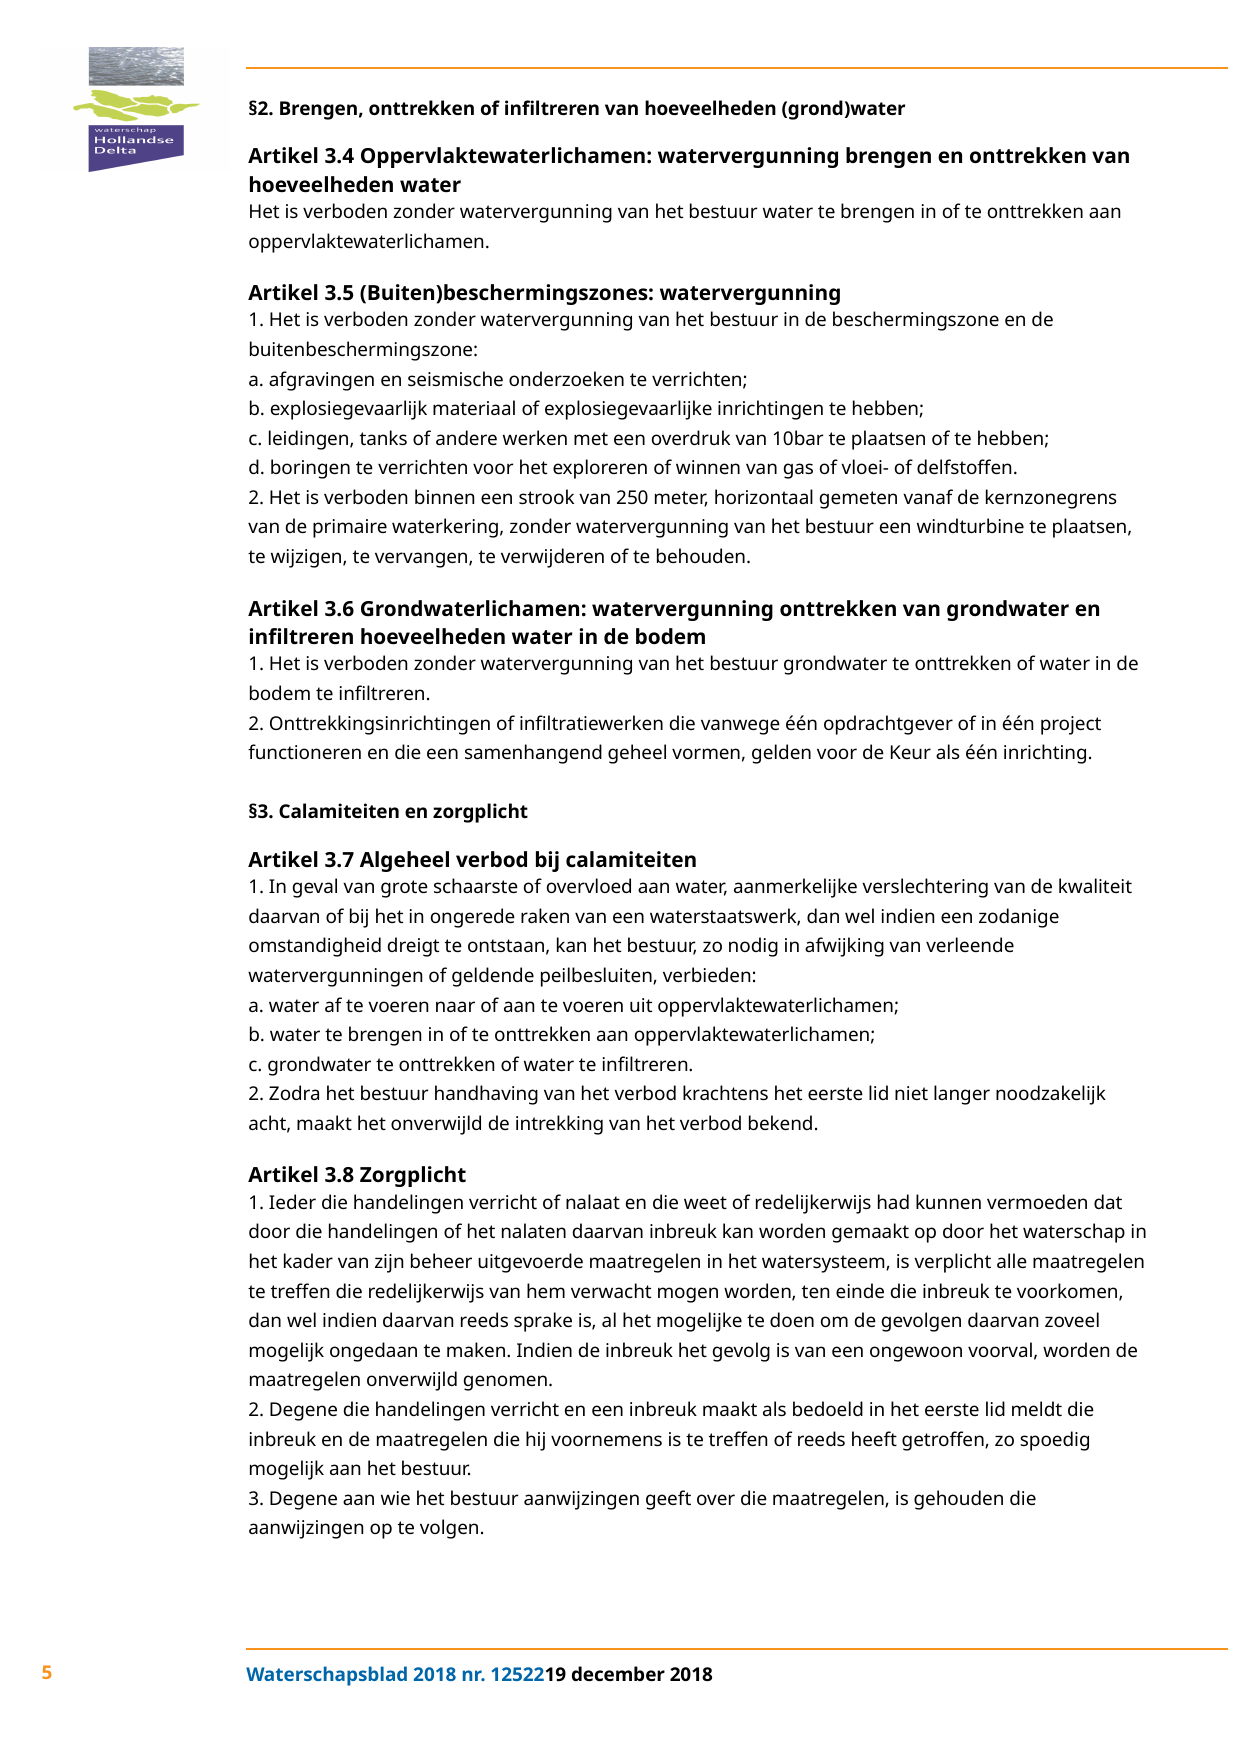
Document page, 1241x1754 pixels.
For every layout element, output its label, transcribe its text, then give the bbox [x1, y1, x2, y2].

text a. afgravingen en seismische onderzoeken te verrichten; [248, 366, 1152, 392]
text 2. Onttrekkingsinrichtingen of infiltratiewerken die vanwege één opdrachtgever of in één project functioneren en die een samenhangend geheel vormen, gelden voor de Keur als één inrichting. [248, 710, 1152, 765]
text c. grondwater te onttrekken of water te infiltreren. [248, 1051, 1152, 1077]
text 1. In geval van grote schaarste of overvloed aan water, aanmerkelijke verslechtering van de kwaliteit daarvan of bij het in ongerede raken van een waterstaatswerk, dan wel indien een zodanige omstandigheid dreigt te ontstaan, kan het bestuur, zo nodig in afwijking van verleende watervergunningen of geldende peilbesluiten, verbieden: [248, 873, 1152, 988]
text b. water te brengen in of te onttrekken aan oppervlaktewaterlichamen; [248, 1021, 1152, 1047]
text Artikel 3.6 Grondwaterlichamen: watervergunning onttrekken van grondwater en infiltreren hoeveelheden water in de bodem [248, 594, 1152, 651]
text b. explosiegevaarlijk materiaal of explosiegevaarlijke inrichtingen te hebben; [248, 395, 1152, 421]
text 3. Degene aan wie het bestuur aanwijzingen geeft over die maatregelen, is gehouden die aanwijzingen op te volgen. [248, 1485, 1152, 1540]
text §3. Calamiteiten en zorgplicht [248, 798, 1152, 824]
text a. water af te voeren naar of aan te voeren uit oppervlaktewaterlichamen; [248, 992, 1152, 1018]
text 2. Degene die handelingen verricht en een inbreuk maakt als bedoeld in het eerste lid meldt die inbreuk en de maatregelen die hij voornemens is te treffen of reeds heeft getroffen, zo spoedig mogelijk aan het bestuur. [248, 1396, 1152, 1481]
text Artikel 3.5 (Buiten)beschermingszones: watervergunning [248, 278, 1152, 307]
text c. leidingen, tanks of andere werken met een overdruk van 10bar te plaatsen of te hebben; [248, 425, 1152, 451]
text Het is verboden zonder watervergunning van het bestuur water te brengen in of te onttrekken aan oppervlaktewaterlichamen. [248, 198, 1152, 253]
text Artikel 3.4 Oppervlaktewaterlichamen: watervergunning brengen en onttrekken van hoeveelheden water [248, 141, 1152, 198]
text 1. Het is verboden zonder watervergunning van het bestuur grondwater te onttrekken of water in de bodem te infiltreren. [248, 651, 1152, 706]
text §2. Brengen, onttrekken of infiltreren van hoeveelheden (grond)water [248, 95, 1152, 121]
text Artikel 3.7 Algeheel verbod bij calamiteiten [248, 845, 1152, 873]
text 2. Het is verboden binnen een strook van 250 meter, horizontaal gemeten vanaf de kernzonegrens van de primaire waterkering, zonder watervergunning van het bestuur een windturbine te plaatsen, te wijzigen, te vervangen, te verwijderen of te behouden. [248, 484, 1152, 569]
text Artikel 3.8 Zorgplicht [248, 1161, 1152, 1189]
picture [41, 47, 231, 172]
text 1. Ieder die handelingen verricht of nalaat en die weet of redelijkerwijs had kunnen vermoeden dat door die handelingen of het nalaten daarvan inbreuk kan worden gemaakt op door het waterschap in het kader van zijn beheer uitgevoerde maatregelen in het watersysteem, is verplicht alle maatregelen te treffen die redelijkerwijs van hem verwacht mogen worden, ten einde die inbreuk te voorkomen, dan wel indien daarvan reeds sprake is, al het mogelijke te doen om de gevolgen daarvan zoveel mogelijk ongedaan te maken. Indien de inbreuk het gevolg is van een ongewoon voorval, worden de maatregelen onverwijld genomen. [248, 1189, 1152, 1392]
text 1. Het is verboden zonder watervergunning van het bestuur in de beschermingszone en de buitenbeschermingszone: [248, 307, 1152, 362]
text 2. Zodra het bestuur handhaving van het verbod krachtens het eerste lid niet langer noodzakelijk acht, maakt het onverwijld de intrekking van het verbod bekend. [248, 1081, 1152, 1136]
text d. boringen te verrichten voor het exploreren of winnen van gas of vloei- of delfstoffen. [248, 454, 1152, 480]
